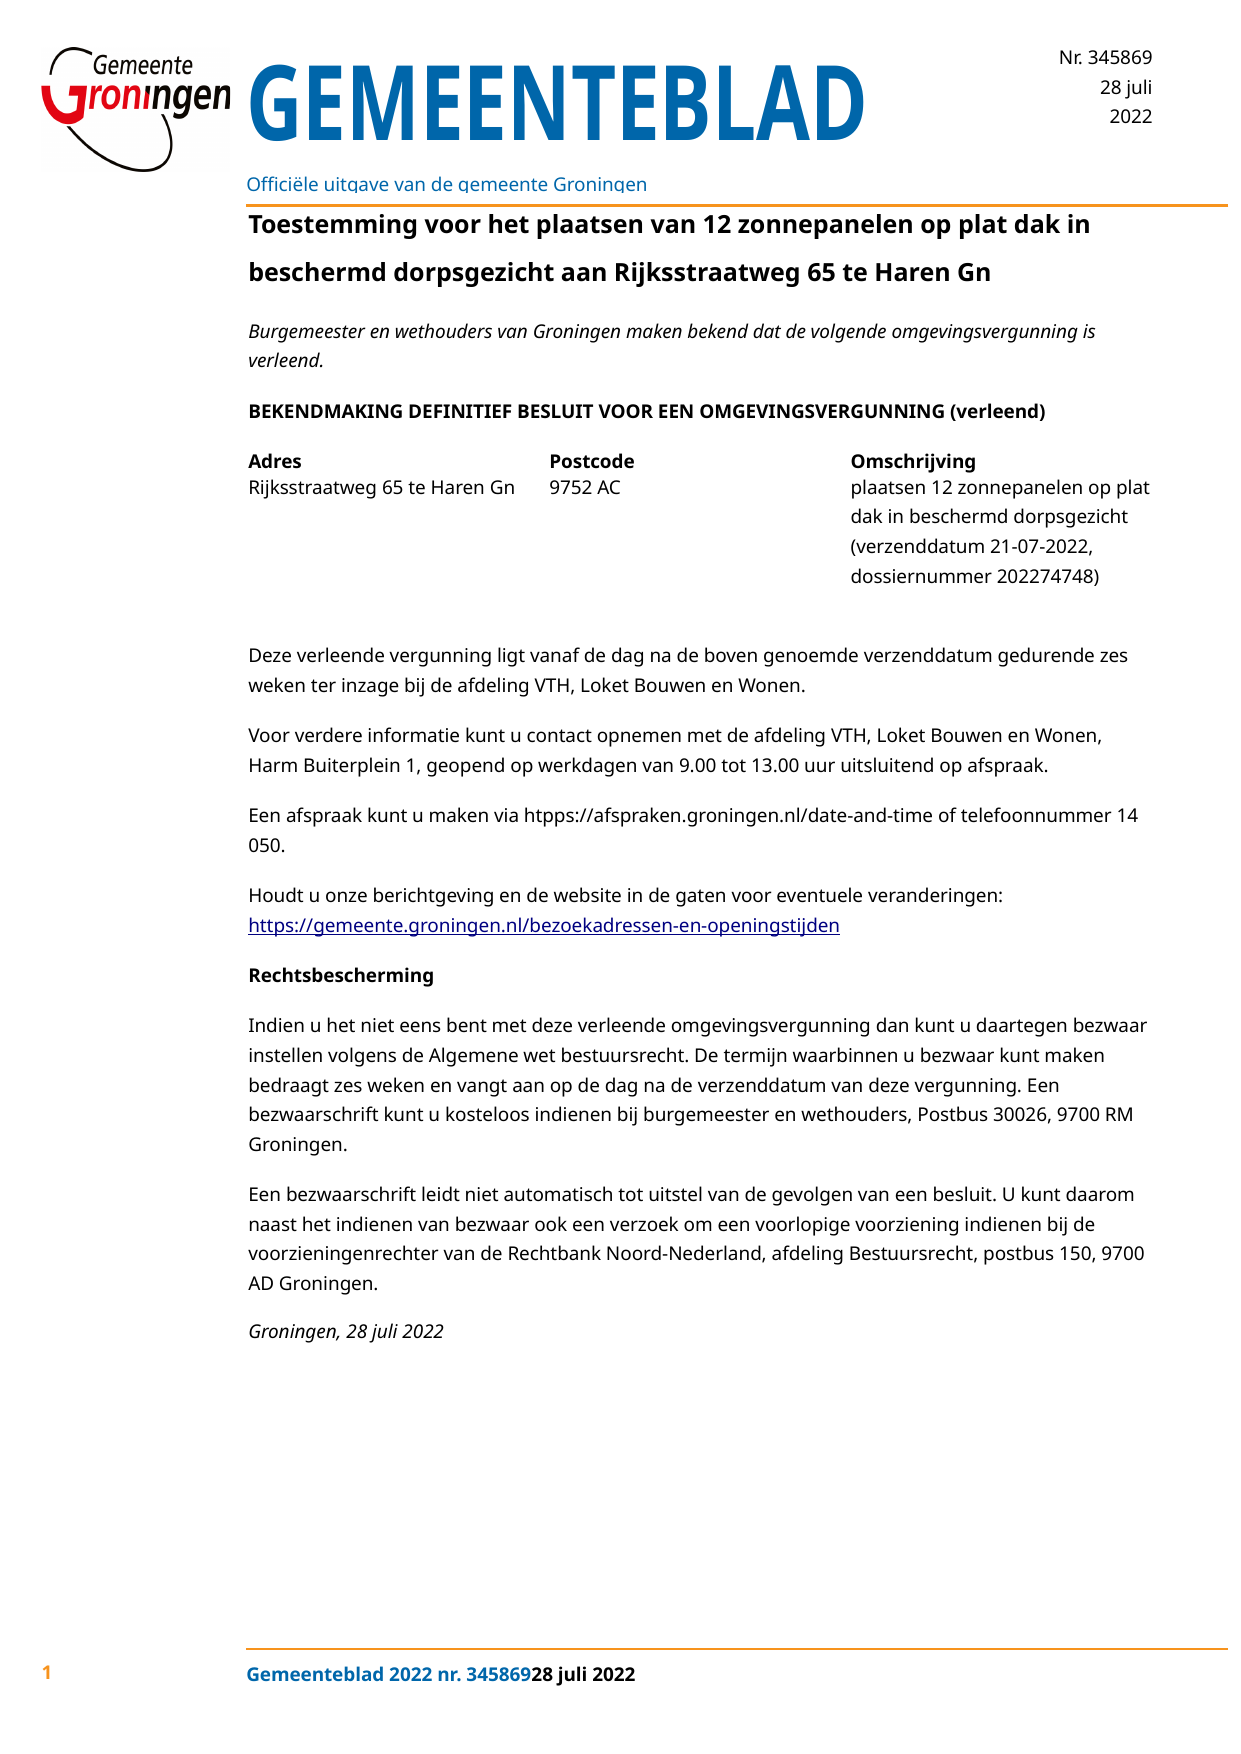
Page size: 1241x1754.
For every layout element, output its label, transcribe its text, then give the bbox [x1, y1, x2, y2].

text Houdt u onze berichtgeving en de website in de gaten voor eventuele veranderingen: https://gemeente.groningen.nl/bezoekadressen-en-openingstijden [248, 882, 1152, 938]
table_header Postcode [549, 449, 850, 474]
picture [41, 47, 231, 172]
table_cell Rijksstraatweg 65 te Haren Gn [248, 474, 549, 589]
text Groningen, 28 juli 2022 [248, 1318, 1152, 1344]
text Voor verdere informatie kunt u contact opnemen met de afdeling VTH, Loket Bouwen en Wonen, Harm Buiterplein 1, geopend op werkdagen van 9.00 tot 13.00 uur uitsluitend op afspraak. [248, 722, 1152, 778]
text Een afspraak kunt u maken via htpps://afspraken.groningen.nl/date-and-time of telefoonnummer 14 050. [248, 802, 1152, 858]
text Indien u het niet eens bent met deze verleende omgevingsvergunning dan kunt u daartegen bezwaar instellen volgens de Algemene wet bestuursrecht. De termijn waarbinnen u bezwaar kunt maken bedraagt zes weken en vangt aan op de dag na de verzenddatum van deze vergunning. Een bezwaarschrift kunt u kosteloos indienen bij burgemeester en wethouders, Postbus 30026, 9700 RM Groningen. [248, 1013, 1152, 1157]
text Toestemming voor het plaatsen van 12 zonnepanelen op plat dak in beschermd dorpsgezicht aan Rijksstraatweg 65 te Haren Gn [248, 207, 1152, 288]
text Burgemeester en wethouders van Groningen maken bekend dat de volgende omgevingsvergunning is verleend. [248, 318, 1152, 373]
table_cell plaatsen 12 zonnepanelen op plat dak in beschermd dorpsgezicht (verzenddatum 21-07-2022, dossiernummer 202274748) [850, 474, 1152, 589]
text Deze verleende vergunning ligt vanaf de dag na de boven genoemde verzenddatum gedurende zes weken ter inzage bij de afdeling VTH, Loket Bouwen en Wonen. [248, 642, 1152, 698]
table_header Omschrijving [850, 449, 1152, 474]
table_header Adres [248, 449, 549, 474]
table_cell 9752 AC [549, 474, 850, 589]
text Rechtsbescherming [248, 962, 1152, 988]
text Een bezwaarschrift leidt niet automatisch tot uitstel van de gevolgen van een besluit. U kunt daarom naast het indienen van bezwaar ook een verzoek om een voorlopige voorziening indienen bij de voorzieningenrechter van de Rechtbank Noord-Nederland, afdeling Bestuursrecht, postbus 150, 9700 AD Groningen. [248, 1181, 1152, 1296]
text BEKENDMAKING DEFINITIEF BESLUIT VOOR EEN OMGEVINGSVERGUNNING (verleend) [248, 398, 1152, 424]
